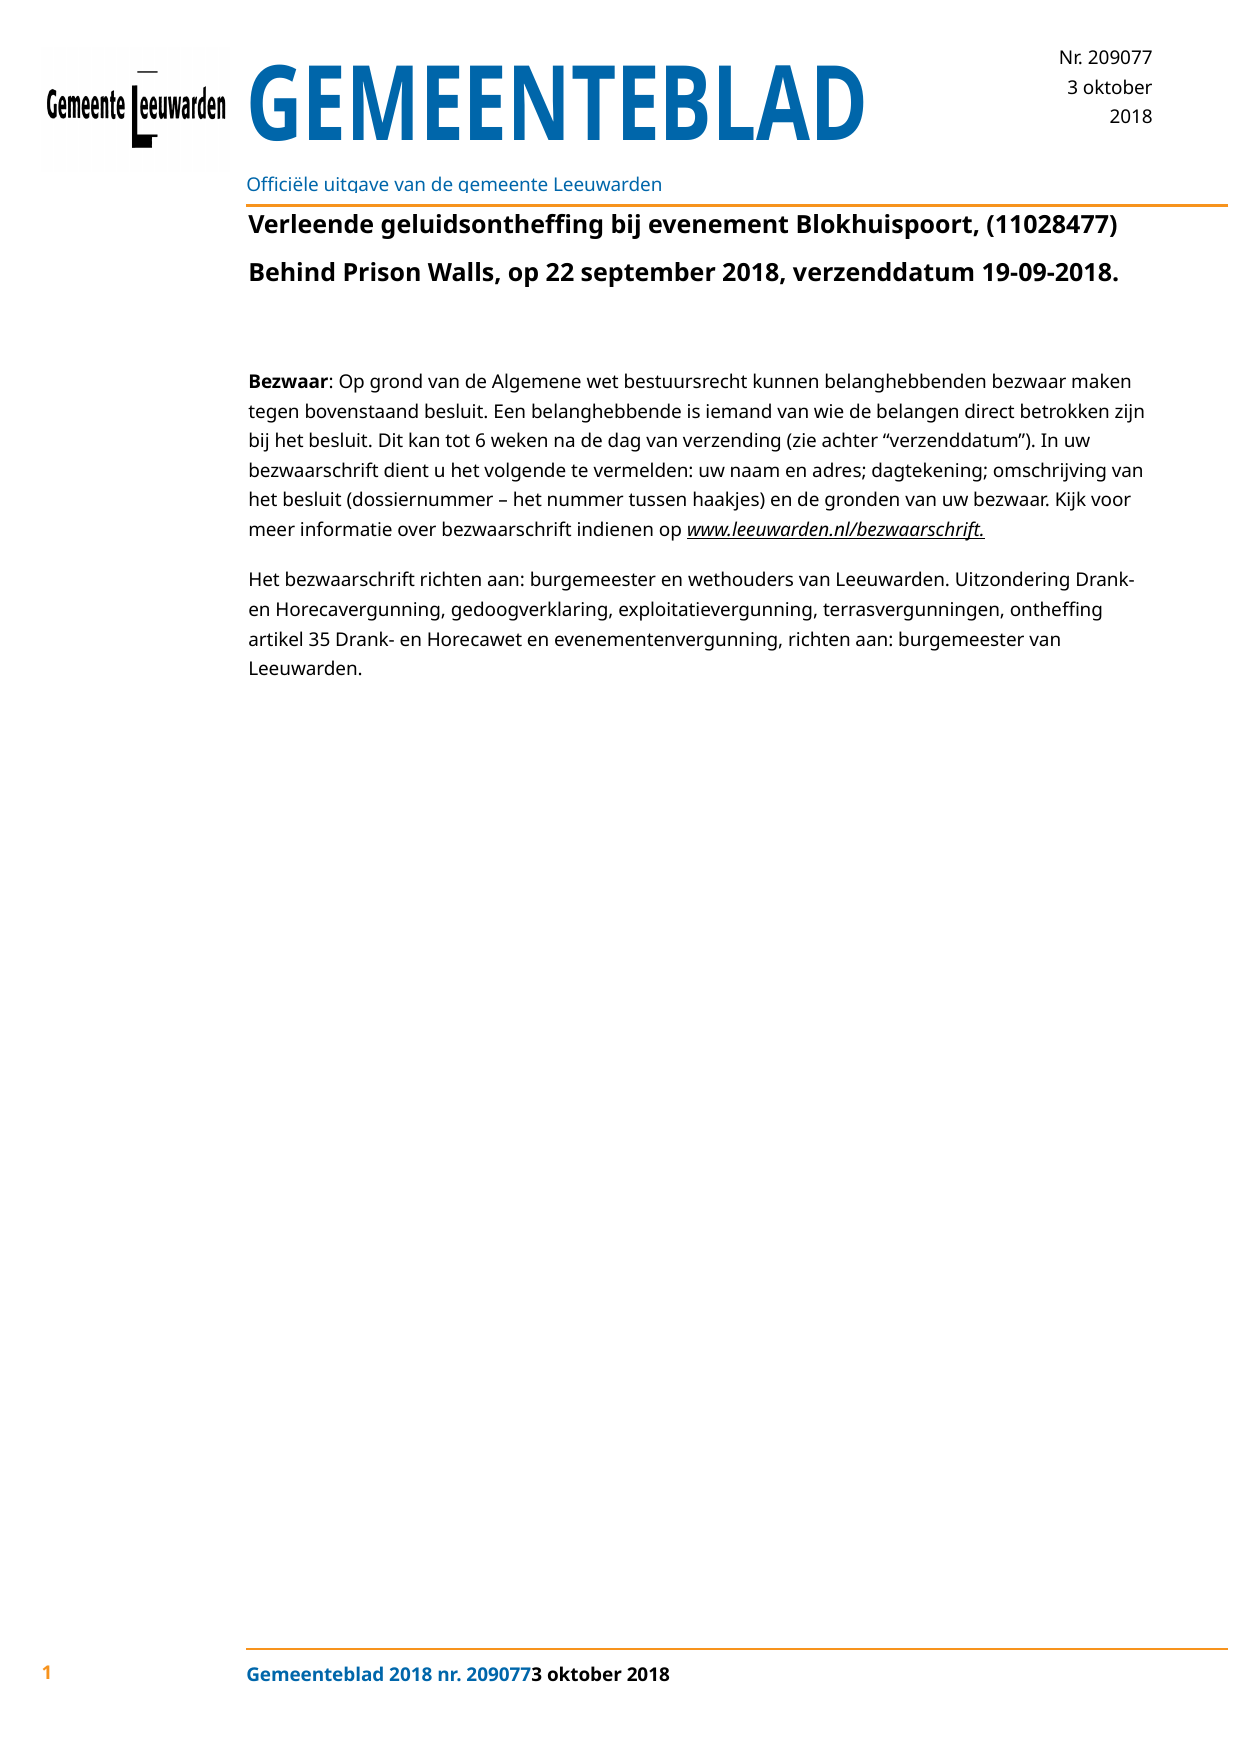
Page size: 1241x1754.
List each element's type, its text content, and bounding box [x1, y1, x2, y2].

text Bezwaar: Op grond van de Algemene wet bestuursrecht kunnen belanghebbenden bezwaar maken tegen bovenstaand besluit. Een belanghebbende is iemand van wie de belangen direct betrokken zijn bij het besluit. Dit kan tot 6 weken na de dag van verzending (zie achter “verzenddatum”). In uw bezwaarschrift dient u het volgende te vermelden: uw naam en adres; dagtekening; omschrijving van het besluit (dossiernummer – het nummer tussen haakjes) en de gronden van uw bezwaar. Kijk voor meer informatie over bezwaarschrift indienen op www.leeuwarden.nl/bezwaarschrift. [248, 368, 1152, 542]
text Het bezwaarschrift richten aan: burgemeester en wethouders van Leeuwarden. Uitzondering Drank- en Horecavergunning, gedoogverklaring, exploitatievergunning, terrasvergunningen, ontheffing artikel 35 Drank- en Horecawet en evenementenvergunning, richten aan: burgemeester van Leeuwarden. [248, 567, 1152, 681]
picture [41, 47, 231, 172]
text Verleende geluidsontheffing bij evenement Blokhuispoort, (11028477) Behind Prison Walls, op 22 september 2018, verzenddatum 19-09-2018. [248, 207, 1152, 288]
